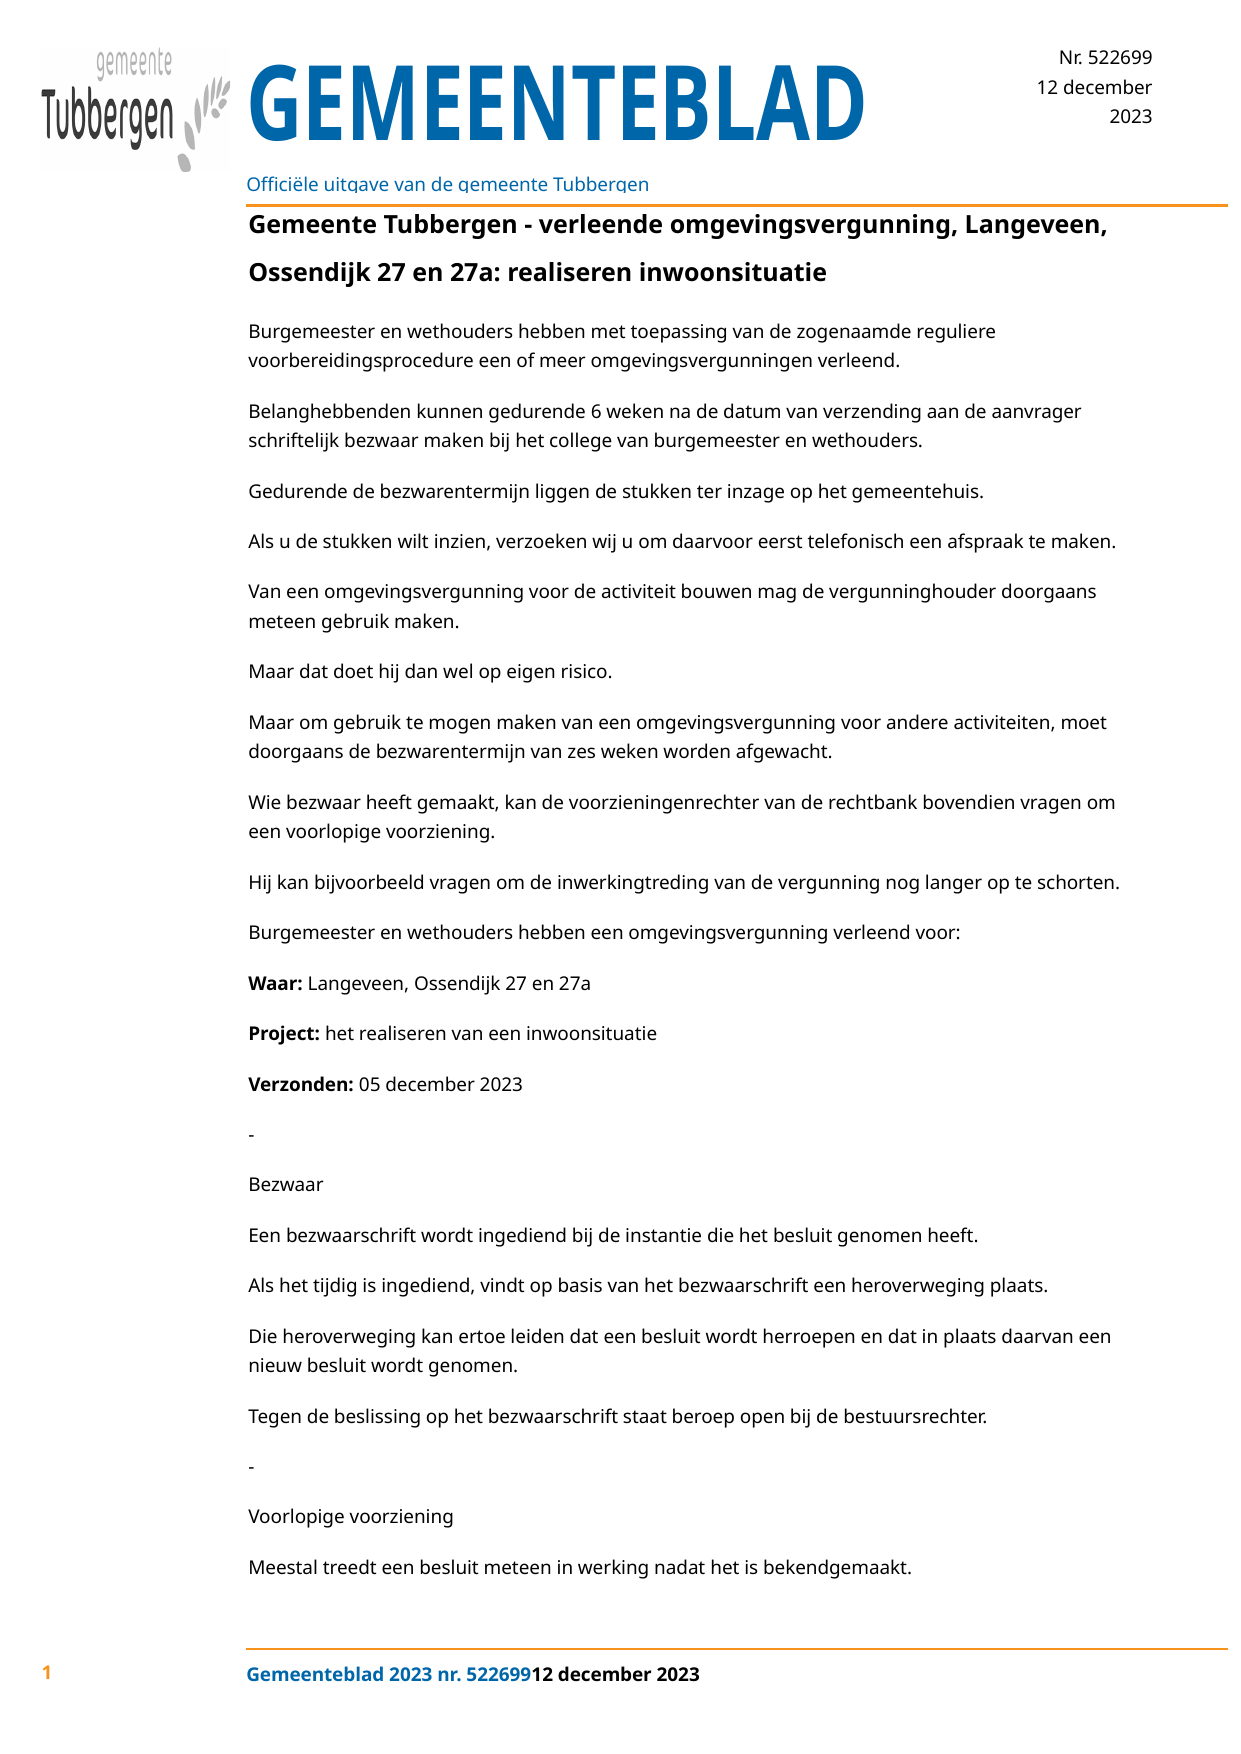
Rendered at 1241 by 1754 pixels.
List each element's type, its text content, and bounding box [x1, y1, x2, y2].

text Als u de stukken wilt inzien, verzoeken wij u om daarvoor eerst telefonisch een afspraak te maken. [248, 528, 1152, 554]
text Project: het realiseren van een inwoonsituatie [248, 1020, 1152, 1046]
text Waar: Langeveen, Ossendijk 27 en 27a [248, 970, 1152, 996]
text Verzonden: 05 december 2023 [248, 1071, 1152, 1097]
text Voorlopige voorziening [248, 1504, 1152, 1529]
text Bezwaar [248, 1172, 1152, 1197]
text Gedurende de bezwarentermijn liggen de stukken ter inzage op het gemeentehuis. [248, 478, 1152, 504]
text Gemeente Tubbergen - verleende omgevingsvergunning, Langeveen, Ossendijk 27 en 27a: realiseren inwoonsituatie [248, 207, 1152, 288]
text Maar om gebruik te mogen maken van een omgevingsvergunning voor andere activiteiten, moet doorgaans de bezwarentermijn van zes weken worden afgewacht. [248, 709, 1152, 764]
text - [248, 1453, 1152, 1479]
text - [248, 1121, 1152, 1147]
text Hij kan bijvoorbeeld vragen om de inwerkingtreding van de vergunning nog langer op te schorten. [248, 869, 1152, 895]
text Meestal treedt een besluit meteen in werking nadat het is bekendgemaakt. [248, 1554, 1152, 1580]
text Wie bezwaar heeft gemaakt, kan de voorzieningenrechter van de rechtbank bovendien vragen om een voorlopige voorziening. [248, 789, 1152, 844]
text Een bezwaarschrift wordt ingediend bij de instantie die het besluit genomen heeft. [248, 1222, 1152, 1248]
text Belanghebbenden kunnen gedurende 6 weken na de datum van verzending aan de aanvrager schriftelijk bezwaar maken bij het college van burgemeester en wethouders. [248, 398, 1152, 453]
picture [41, 47, 231, 172]
text Burgemeester en wethouders hebben een omgevingsvergunning verleend voor: [248, 919, 1152, 945]
text Die heroverweging kan ertoe leiden dat een besluit wordt herroepen en dat in plaats daarvan een nieuw besluit wordt genomen. [248, 1323, 1152, 1378]
text Maar dat doet hij dan wel op eigen risico. [248, 659, 1152, 684]
text Van een omgevingsvergunning voor de activiteit bouwen mag de vergunninghouder doorgaans meteen gebruik maken. [248, 579, 1152, 634]
text Burgemeester en wethouders hebben met toepassing van de zogenaamde reguliere voorbereidingsprocedure een of meer omgevingsvergunningen verleend. [248, 318, 1152, 373]
text Als het tijdig is ingediend, vindt op basis van het bezwaarschrift een heroverweging plaats. [248, 1272, 1152, 1298]
text Tegen de beslissing op het bezwaarschrift staat beroep open bij de bestuursrechter. [248, 1403, 1152, 1429]
